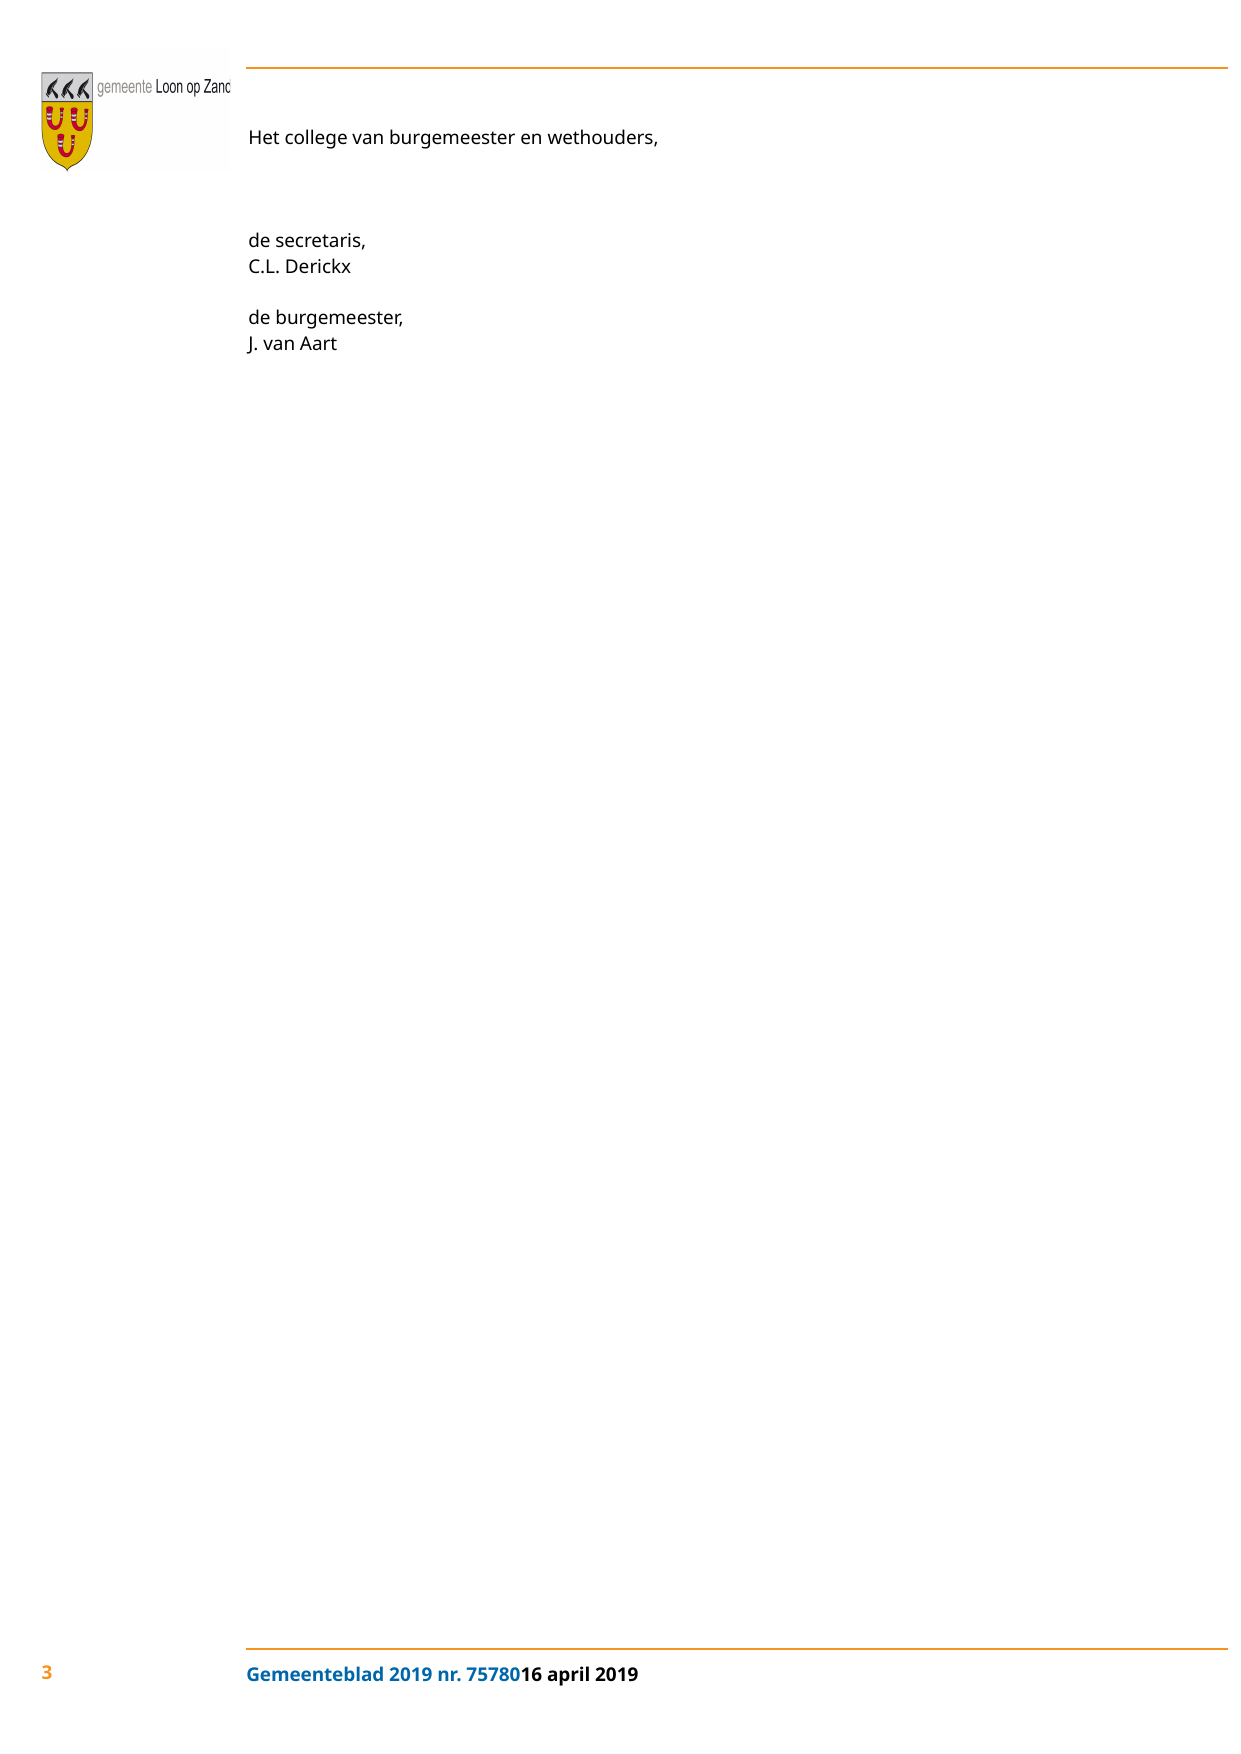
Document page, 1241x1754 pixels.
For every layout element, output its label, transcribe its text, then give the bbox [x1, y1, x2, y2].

text J. van Aart [248, 330, 1152, 356]
text C.L. Derickx [248, 253, 1152, 279]
picture [41, 47, 231, 172]
text Het college van burgemeester en wethouders, [248, 124, 1152, 150]
text de burgemeester, [248, 304, 1152, 330]
text de secretaris, [248, 227, 1152, 253]
